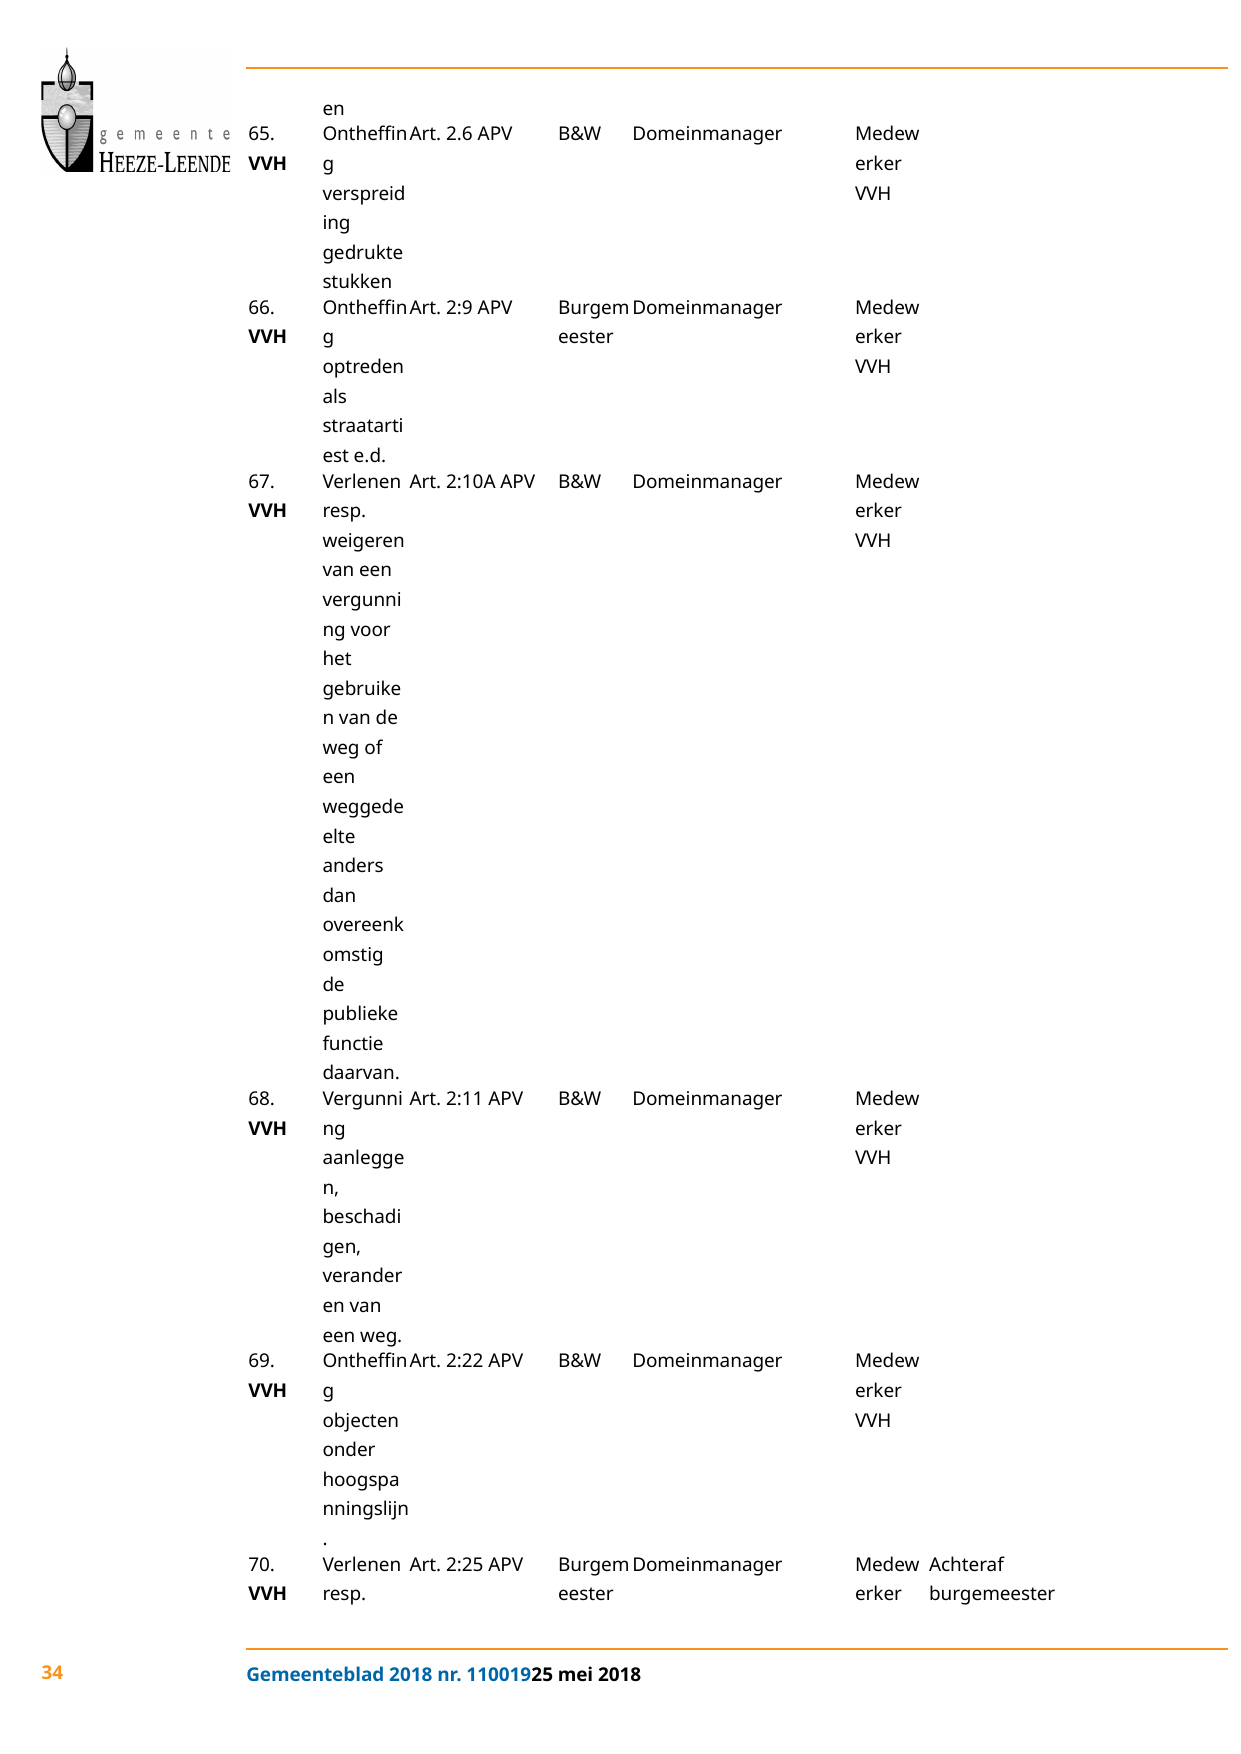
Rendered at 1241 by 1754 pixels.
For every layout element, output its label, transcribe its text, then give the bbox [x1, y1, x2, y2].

table_cell Art. 2:11 APV [409, 1085, 558, 1348]
table_cell [929, 95, 1077, 121]
table_cell 65. VVH [248, 121, 322, 294]
table_cell Burgemeester [558, 294, 632, 468]
table_cell B&W [558, 1085, 632, 1348]
table_cell Burgemeester [558, 1551, 632, 1606]
table_cell B&W [558, 121, 632, 294]
table_cell [929, 468, 1077, 1085]
table_cell Verlenen resp. weigeren van een vergunning voor het gebruiken van de weg of een weggedeelte anders dan overeenkomstig de publieke functie daarvan. [322, 468, 409, 1085]
table_cell Ontheffing objecten onder hoogspanningslijn. [322, 1348, 409, 1551]
table_cell [929, 121, 1077, 294]
table_cell [248, 95, 322, 121]
table_cell B&W [558, 1348, 632, 1551]
table_cell Vergunning aanleggen, beschadigen, veranderen van een weg. [322, 1085, 409, 1348]
table_cell Achteraf burgemeester [929, 1551, 1077, 1606]
table_cell Domeinmanager [632, 1551, 855, 1606]
table_cell [409, 95, 558, 121]
table_cell Ontheffing verspreiding gedrukte stukken [322, 121, 409, 294]
table_cell Domeinmanager [632, 468, 855, 1085]
table_cell Medewerker VVH [855, 1348, 929, 1551]
table_cell 69. VVH [248, 1348, 322, 1551]
table_cell 67. VVH [248, 468, 322, 1085]
table_cell Medewerker VVH [855, 121, 929, 294]
table_cell Art. 2:10A APV [409, 468, 558, 1085]
table_cell Domeinmanager [632, 1085, 855, 1348]
table_cell 70. VVH [248, 1551, 322, 1606]
table_cell Ontheffing optreden als straatartiest e.d. [322, 294, 409, 468]
table_cell Medewerker VVH [855, 294, 929, 468]
table_cell 68. VVH [248, 1085, 322, 1348]
table_cell 66. VVH [248, 294, 322, 468]
table_cell [929, 294, 1077, 468]
table_cell [558, 95, 632, 121]
table_cell Verlenen resp. [322, 1551, 409, 1606]
table_cell en [322, 95, 409, 121]
table_cell [929, 1085, 1077, 1348]
table_cell Art. 2:25 APV [409, 1551, 558, 1606]
table_cell Art. 2:9 APV [409, 294, 558, 468]
table_cell Domeinmanager [632, 1348, 855, 1551]
table_cell Medewerker VVH [855, 468, 929, 1085]
table_cell Domeinmanager [632, 121, 855, 294]
table_cell [855, 95, 929, 121]
table_cell Domeinmanager [632, 294, 855, 468]
table_cell Art. 2.6 APV [409, 121, 558, 294]
table_cell Medewerker [855, 1551, 929, 1606]
table_cell Medewerker VVH [855, 1085, 929, 1348]
table_cell B&W [558, 468, 632, 1085]
table_cell [929, 1348, 1077, 1551]
picture [41, 47, 231, 172]
table_cell Art. 2:22 APV [409, 1348, 558, 1551]
table_cell [632, 95, 855, 121]
